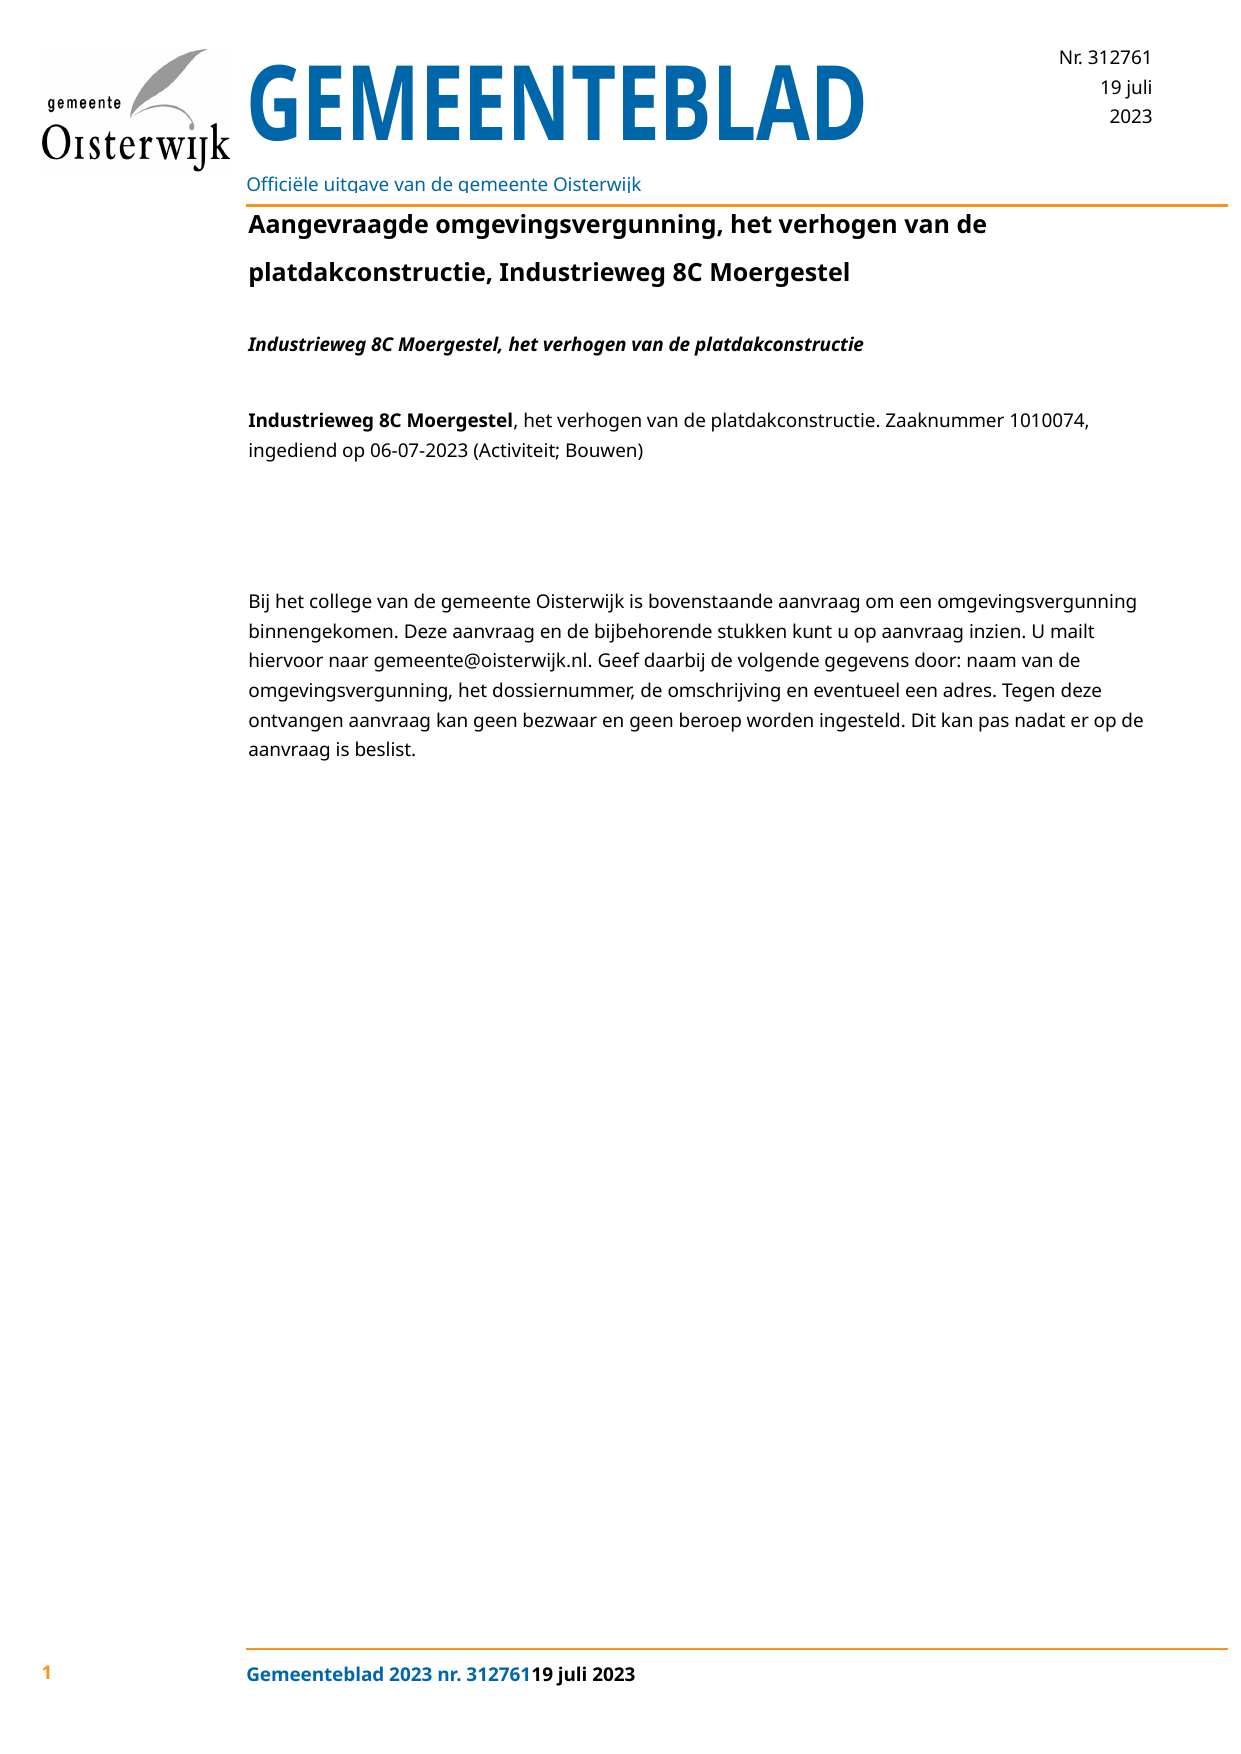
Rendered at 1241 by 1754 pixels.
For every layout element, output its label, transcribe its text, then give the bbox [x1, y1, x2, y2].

text Aangevraagde omgevingsvergunning, het verhogen van de platdakconstructie, Industrieweg 8C Moergestel [248, 207, 1152, 288]
picture [41, 47, 231, 172]
text Bij het college van de gemeente Oisterwijk is bovenstaande aanvraag om een omgevingsvergunning binnengekomen. Deze aanvraag en de bijbehorende stukken kunt u op aanvraag inzien. U mailt hiervoor naar gemeente@oisterwijk.nl. Geef daarbij de volgende gegevens door: naam van de omgevingsvergunning, het dossiernummer, de omschrijving en eventueel een adres. Tegen deze ontvangen aanvraag kan geen bezwaar en geen beroep worden ingesteld. Dit kan pas nadat er op de aanvraag is beslist. [248, 588, 1152, 762]
text Industrieweg 8C Moergestel, het verhogen van de platdakconstructie. Zaaknummer 1010074, ingediend op 06-07-2023 (Activiteit; Bouwen) [248, 408, 1152, 463]
text Industrieweg 8C Moergestel, het verhogen van de platdakconstructie [248, 331, 1152, 357]
